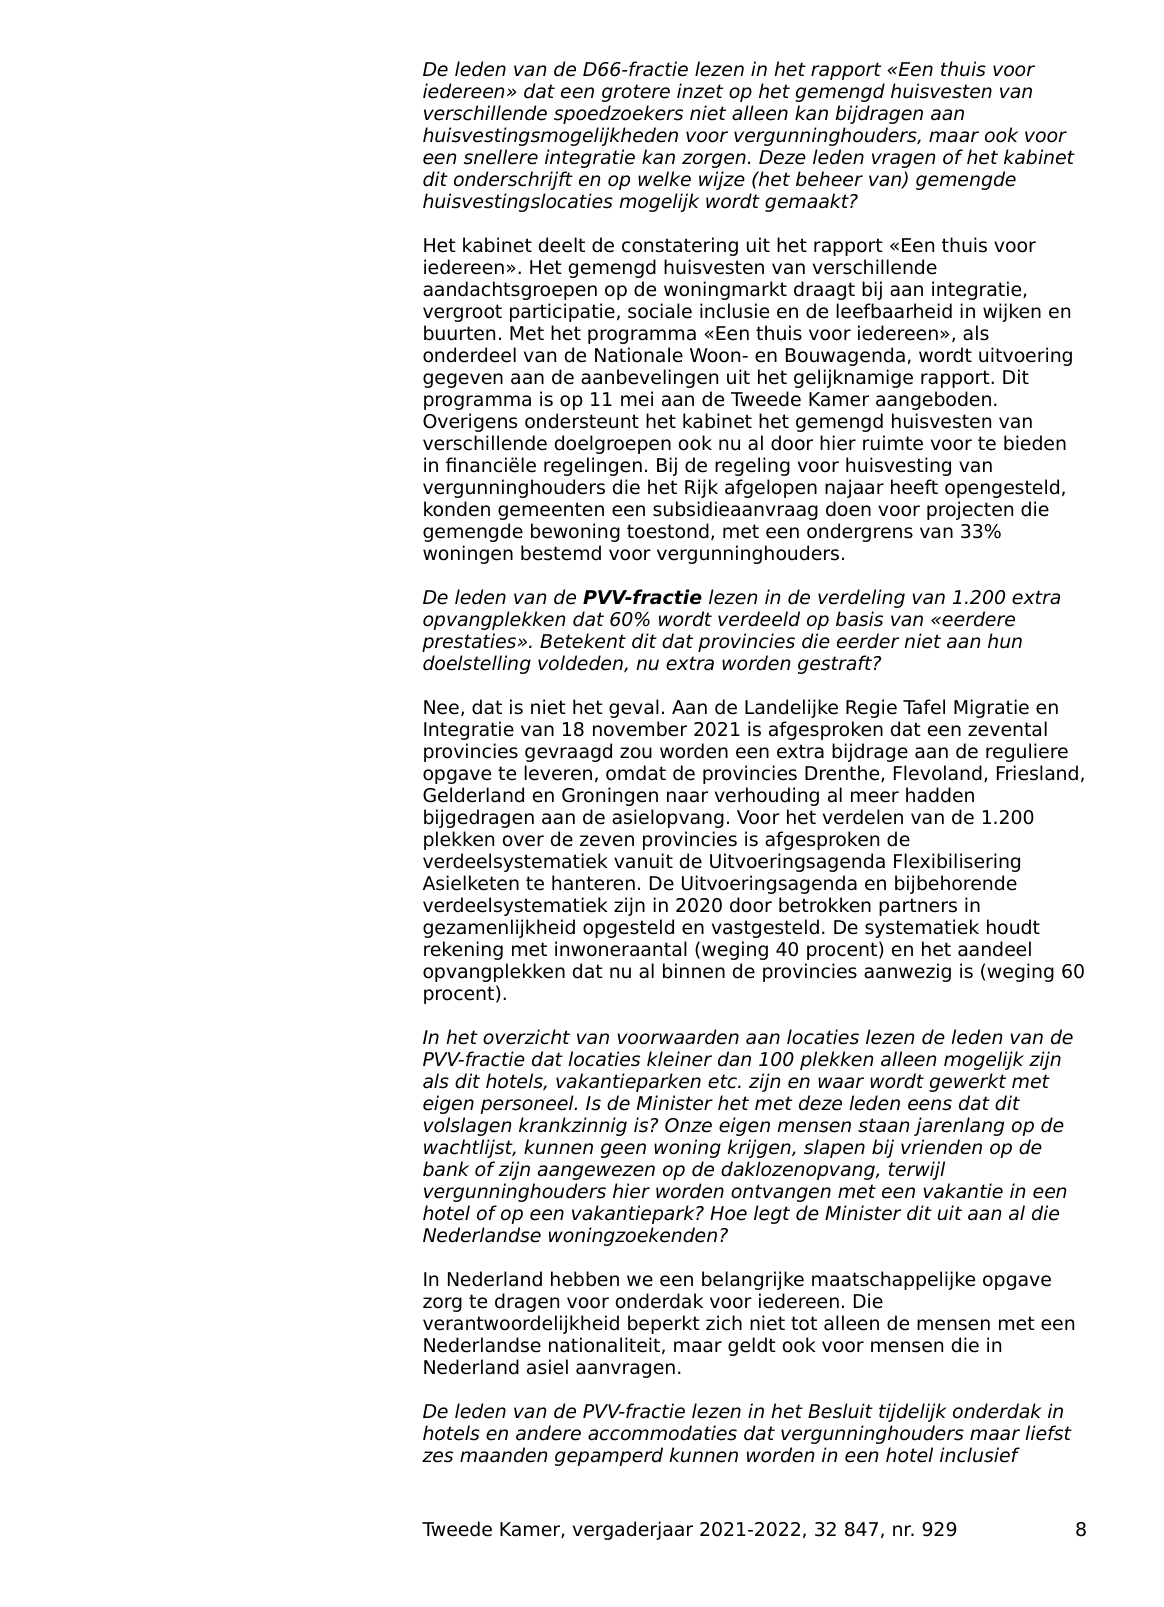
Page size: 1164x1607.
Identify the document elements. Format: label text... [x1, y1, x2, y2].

text Nee, dat is niet het geval. Aan de Landelijke Regie Tafel Migratie en Integratie van 18 november 2021 is afgesproken dat een zevental provincies gevraagd zou worden een extra bijdrage aan de reguliere opgave te leveren, omdat de provincies Drenthe, Flevoland, Friesland, Gelderland en Groningen naar verhouding al meer hadden bijgedragen aan de asielopvang. Voor het verdelen van de 1.200 plekken over de zeven provincies is afgesproken de verdeelsystematiek vanuit de Uitvoeringsagenda Flexibilisering Asielketen te hanteren. De Uitvoeringsagenda en bijbehorende verdeelsystematiek zijn in 2020 door betrokken partners in gezamenlijkheid opgesteld en vastgesteld. De systematiek houdt rekening met inwoneraantal (weging 40 procent) en het aandeel opvangplekken dat nu al binnen de provincies aanwezig is (weging 60 procent). [422, 697, 1087, 1005]
text Het kabinet deelt de constatering uit het rapport «Een thuis voor iedereen». Het gemengd huisvesten van verschillende aandachtsgroepen op de woningmarkt draagt bij aan integratie, vergroot participatie, sociale inclusie en de leefbaarheid in wijken en buurten. Met het programma «Een thuis voor iedereen», als onderdeel van de Nationale Woon- en Bouwagenda, wordt uitvoering gegeven aan de aanbevelingen uit het gelijknamige rapport. Dit programma is op 11 mei aan de Tweede Kamer aangeboden. Overigens ondersteunt het kabinet het gemengd huisvesten van verschillende doelgroepen ook nu al door hier ruimte voor te bieden in financiële regelingen. Bij de regeling voor huisvesting van vergunninghouders die het Rijk afgelopen najaar heeft opengesteld, konden gemeenten een subsidieaanvraag doen voor projecten die gemengde bewoning toestond, met een ondergrens van 33% woningen bestemd voor vergunninghouders. [422, 235, 1087, 565]
text De leden van de PVV-fractie lezen in de verdeling van 1.200 extra opvangplekken dat 60% wordt verdeeld op basis van «eerdere prestaties». Betekent dit dat provincies die eerder niet aan hun doelstelling voldeden, nu extra worden gestraft? [422, 587, 1087, 675]
text De leden van de D66-fractie lezen in het rapport «Een thuis voor iedereen» dat een grotere inzet op het gemengd huisvesten van verschillende spoedzoekers niet alleen kan bijdragen aan huisvestingsmogelijkheden voor vergunninghouders, maar ook voor een snellere integratie kan zorgen. Deze leden vragen of het kabinet dit onderschrijft en op welke wijze (het beheer van) gemengde huisvestingslocaties mogelijk wordt gemaakt? [422, 59, 1087, 213]
text De leden van de PVV-fractie lezen in het Besluit tijdelijk onderdak in hotels en andere accommodaties dat vergunninghouders maar liefst zes maanden gepamperd kunnen worden in een hotel inclusief [422, 1401, 1087, 1467]
text In Nederland hebben we een belangrijke maatschappelijke opgave zorg te dragen voor onderdak voor iedereen. Die verantwoordelijkheid beperkt zich niet tot alleen de mensen met een Nederlandse nationaliteit, maar geldt ook voor mensen die in Nederland asiel aanvragen. [422, 1269, 1087, 1379]
text In het overzicht van voorwaarden aan locaties lezen de leden van de PVV-fractie dat locaties kleiner dan 100 plekken alleen mogelijk zijn als dit hotels, vakantieparken etc. zijn en waar wordt gewerkt met eigen personeel. Is de Minister het met deze leden eens dat dit volslagen krankzinnig is? Onze eigen mensen staan jarenlang op de wachtlijst, kunnen geen woning krijgen, slapen bij vrienden op de bank of zijn aangewezen op de daklozenopvang, terwijl vergunninghouders hier worden ontvangen met een vakantie in een hotel of op een vakantiepark? Hoe legt de Minister dit uit aan al die Nederlandse woningzoekenden? [422, 1027, 1087, 1247]
